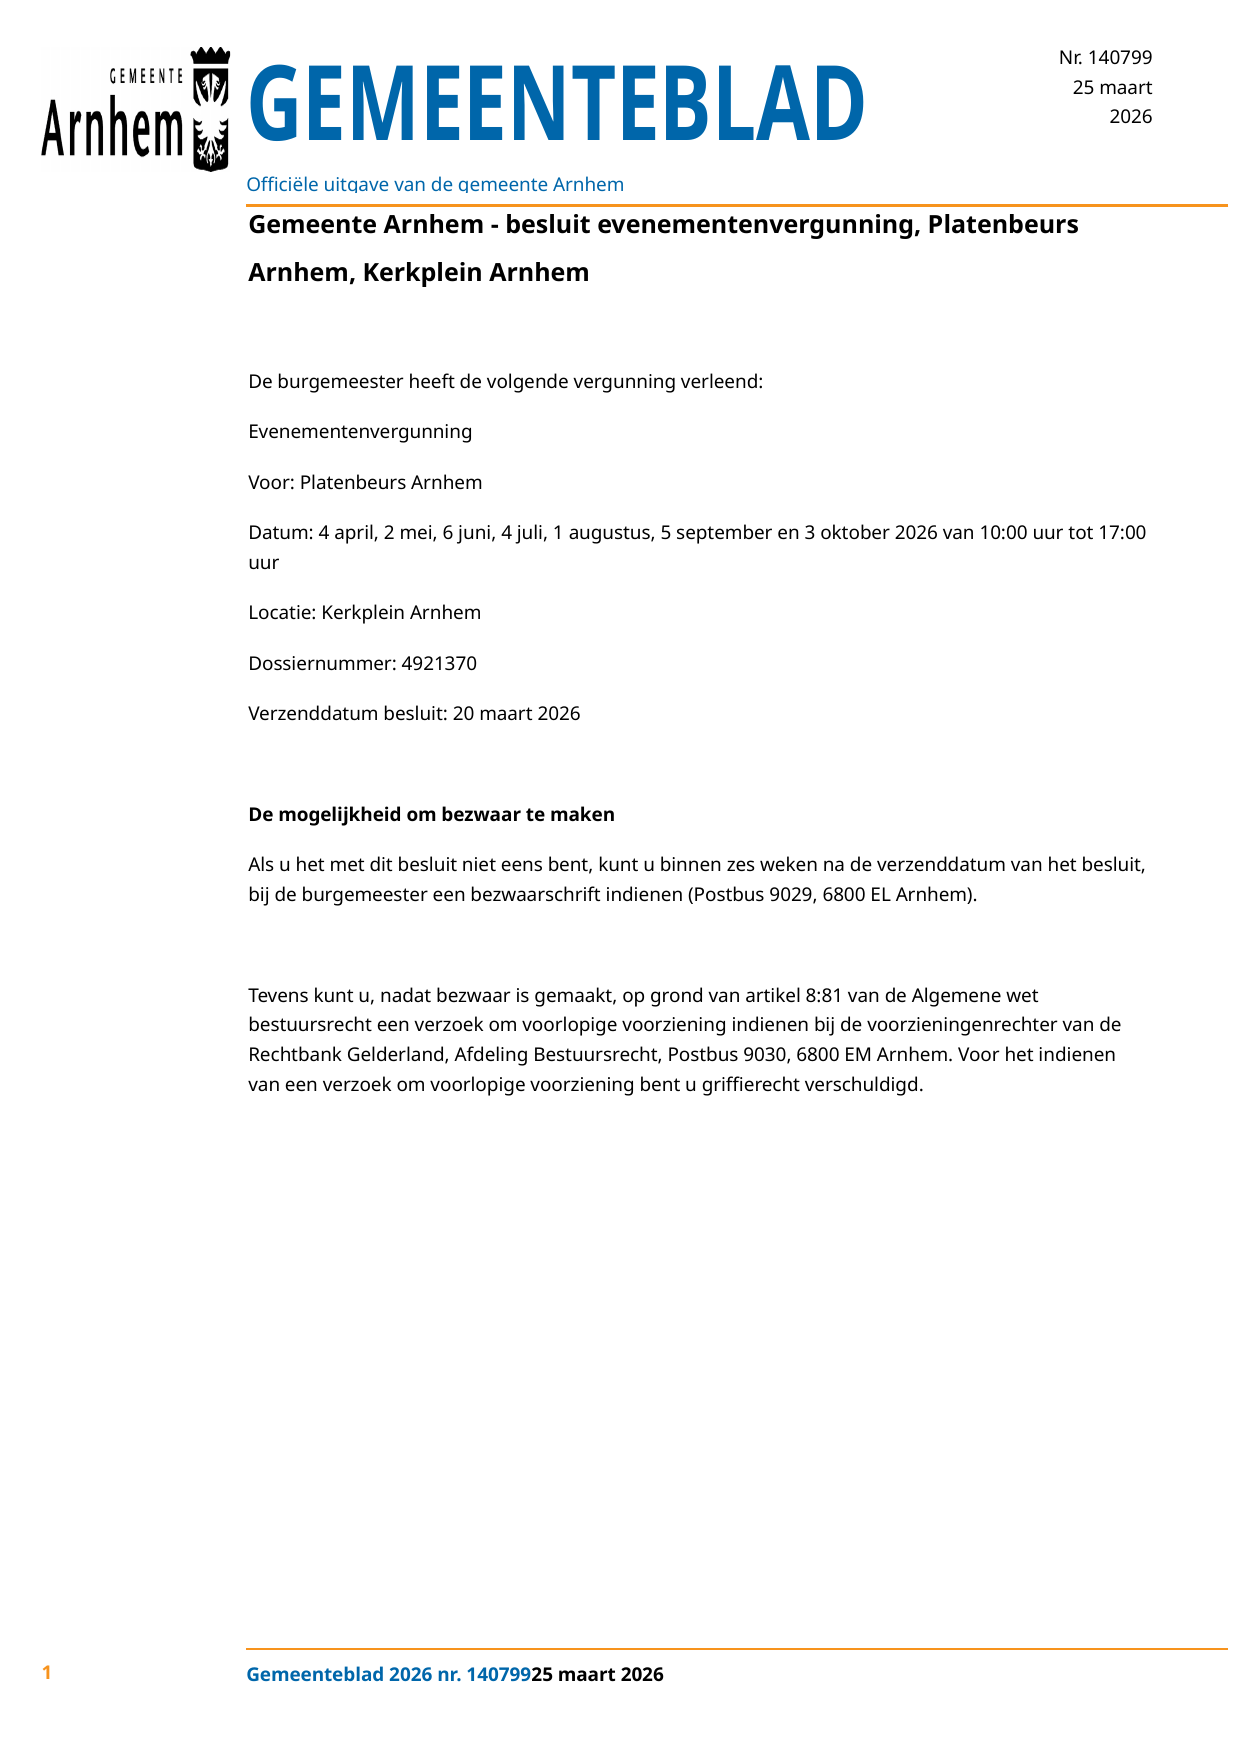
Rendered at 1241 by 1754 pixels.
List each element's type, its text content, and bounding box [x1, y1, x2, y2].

text Verzenddatum besluit: 20 maart 2026 [248, 700, 1152, 726]
text De mogelijkheid om bezwaar te maken [248, 801, 1152, 827]
text Tevens kunt u, nadat bezwaar is gemaakt, op grond van artikel 8:81 van de Algemene wet bestuursrecht een verzoek om voorlopige voorziening indienen bij de voorzieningenrechter van de Rechtbank Gelderland, Afdeling Bestuursrecht, Postbus 9030, 6800 EM Arnhem. Voor het indienen van een verzoek om voorlopige voorziening bent u griffierecht verschuldigd. [248, 982, 1152, 1097]
picture [41, 47, 231, 172]
text Evenementenvergunning [248, 419, 1152, 444]
text De burgemeester heeft de volgende vergunning verleend: [248, 368, 1152, 394]
text Gemeente Arnhem - besluit evenementenvergunning, Platenbeurs Arnhem, Kerkplein Arnhem [248, 207, 1152, 288]
text Als u het met dit besluit niet eens bent, kunt u binnen zes weken na de verzenddatum van het besluit, bij de burgemeester een bezwaarschrift indienen (Postbus 9029, 6800 EL Arnhem). [248, 852, 1152, 907]
text Dossiernummer: 4921370 [248, 650, 1152, 676]
text Voor: Platenbeurs Arnhem [248, 469, 1152, 495]
text Datum: 4 april, 2 mei, 6 juni, 4 juli, 1 augustus, 5 september en 3 oktober 2026 van 10:00 uur tot 17:00 uur [248, 519, 1152, 575]
text Locatie: Kerkplein Arnhem [248, 599, 1152, 625]
